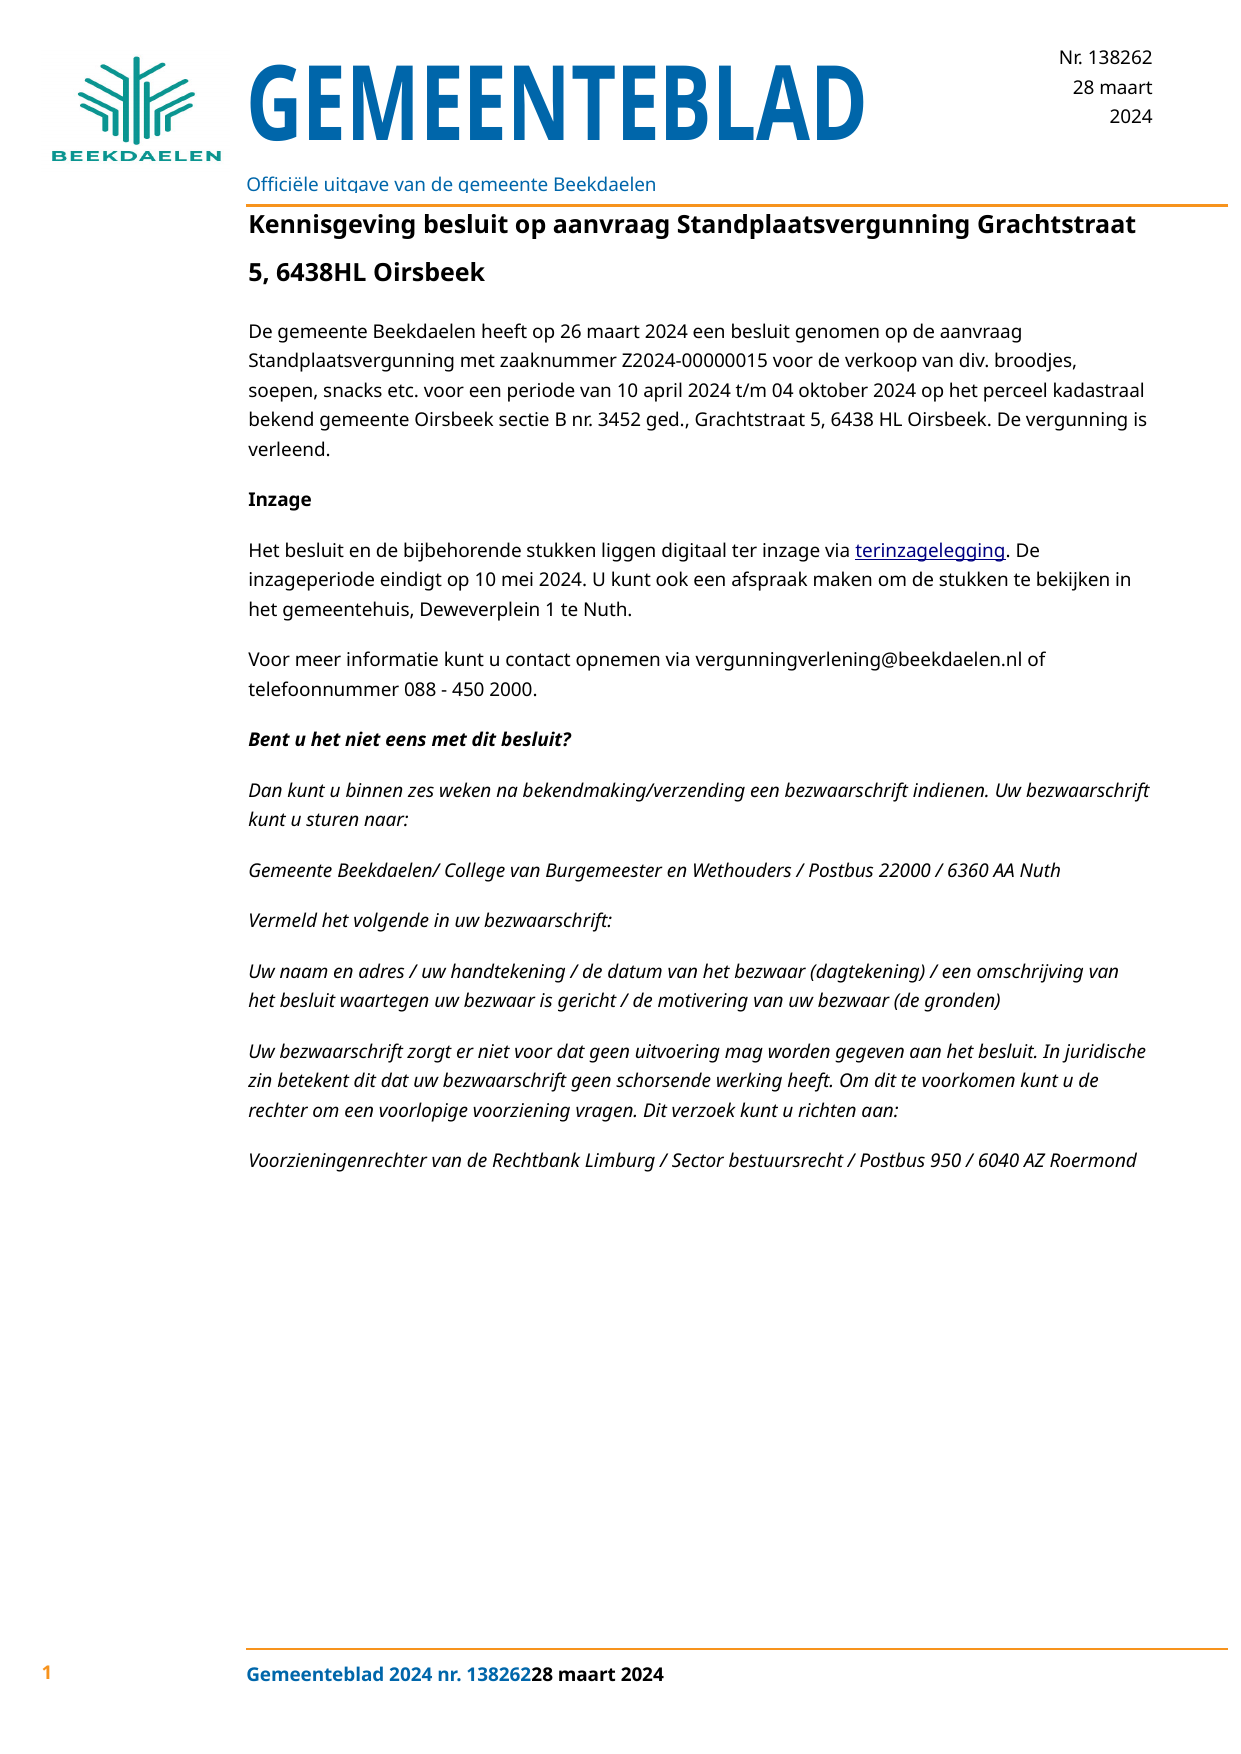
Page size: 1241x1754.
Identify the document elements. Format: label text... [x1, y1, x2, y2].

picture [41, 47, 231, 172]
text Bent u het niet eens met dit besluit? [248, 727, 1152, 752]
text Gemeente Beekdaelen/ College van Burgemeester en Wethouders / Postbus 22000 / 6360 AA Nuth [248, 857, 1152, 883]
text Dan kunt u binnen zes weken na bekendmaking/verzending een bezwaarschrift indienen. Uw bezwaarschrift kunt u sturen naar: [248, 777, 1152, 832]
text Uw bezwaarschrift zorgt er niet voor dat geen uitvoering mag worden gegeven aan het besluit. In juridische zin betekent dit dat uw bezwaarschrift geen schorsende werking heeft. Om dit te voorkomen kunt u de rechter om een voorlopige voorziening vragen. Dit verzoek kunt u richten aan: [248, 1038, 1152, 1123]
text Voor meer informatie kunt u contact opnemen via vergunningverlening@beekdaelen.nl of telefoonnummer 088 - 450 2000. [248, 647, 1152, 702]
text Vermeld het volgende in uw bezwaarschrift: [248, 907, 1152, 933]
text Voorzieningenrechter van de Rechtbank Limburg / Sector bestuursrecht / Postbus 950 / 6040 AZ Roermond [248, 1147, 1152, 1173]
text Het besluit en de bijbehorende stukken liggen digitaal ter inzage via terinzagelegging. De inzageperiode eindigt op 10 mei 2024. U kunt ook een afspraak maken om de stukken te bekijken in het gemeentehuis, Deweverplein 1 te Nuth. [248, 537, 1152, 622]
text De gemeente Beekdaelen heeft op 26 maart 2024 een besluit genomen op de aanvraag Standplaatsvergunning met zaaknummer Z2024-00000015 voor de verkoop van div. broodjes, soepen, snacks etc. voor een periode van 10 april 2024 t/m 04 oktober 2024 op het perceel kadastraal bekend gemeente Oirsbeek sectie B nr. 3452 ged., Grachtstraat 5, 6438 HL Oirsbeek. De vergunning is verleend. [248, 318, 1152, 462]
text Inzage [248, 487, 1152, 512]
text Kennisgeving besluit op aanvraag Standplaatsvergunning Grachtstraat 5, 6438HL Oirsbeek [248, 207, 1152, 288]
text Uw naam en adres / uw handtekening / de datum van het bezwaar (dagtekening) / een omschrijving van het besluit waartegen uw bezwaar is gericht / de motivering van uw bezwaar (de gronden) [248, 958, 1152, 1013]
